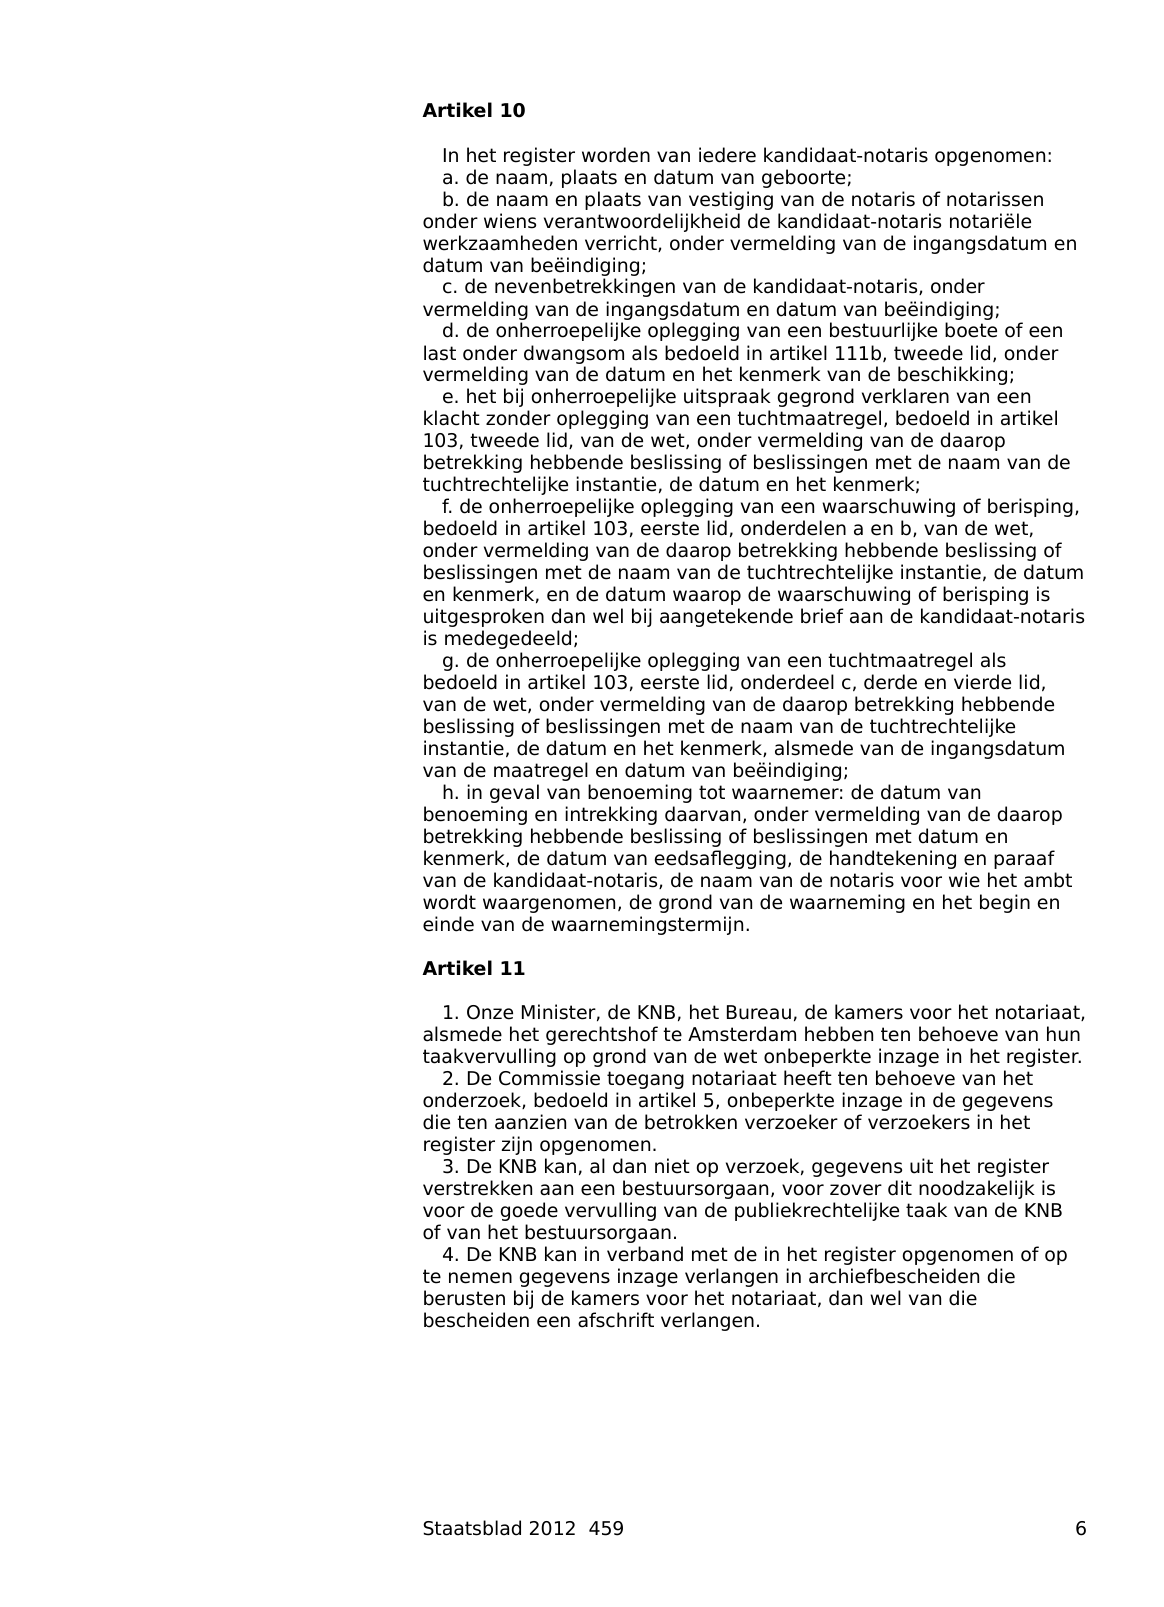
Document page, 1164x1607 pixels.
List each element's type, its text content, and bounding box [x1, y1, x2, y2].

text 1. Onze Minister, de KNB, het Bureau, de kamers voor het notariaat, alsmede het gerechtshof te Amsterdam hebben ten behoeve van hun taakvervulling op grond van de wet onbeperkte inzage in het register. [422, 1002, 1087, 1068]
subtitle Artikel 10 [422, 100, 1087, 122]
text b. de naam en plaats van vestiging van de notaris of notarissen onder wiens verantwoordelijkheid de kandidaat-notaris notariële werkzaamheden verricht, onder vermelding van de ingangsdatum en datum van beëindiging; [422, 188, 1087, 276]
text a. de naam, plaats en datum van geboorte; [422, 167, 1087, 188]
text g. de onherroepelijke oplegging van een tuchtmaatregel als bedoeld in artikel 103, eerste lid, onderdeel c, derde en vierde lid, van de wet, onder vermelding van de daarop betrekking hebbende beslissing of beslissingen met de naam van de tuchtrechtelijke instantie, de datum en het kenmerk, alsmede van de ingangsdatum van de maatregel en datum van beëindiging; [422, 650, 1087, 782]
text d. de onherroepelijke oplegging van een bestuurlijke boete of een last onder dwangsom als bedoeld in artikel 111b, tweede lid, onder vermelding van de datum en het kenmerk van de beschikking; [422, 320, 1087, 386]
subtitle Artikel 11 [422, 958, 1087, 980]
text c. de nevenbetrekkingen van de kandidaat-notaris, onder vermelding van de ingangsdatum en datum van beëindiging; [422, 276, 1087, 320]
text 2. De Commissie toegang notariaat heeft ten behoeve van het onderzoek, bedoeld in artikel 5, onbeperkte inzage in de gegevens die ten aanzien van de betrokken verzoeker of verzoekers in het register zijn opgenomen. [422, 1068, 1087, 1156]
text e. het bij onherroepelijke uitspraak gegrond verklaren van een klacht zonder oplegging van een tuchtmaatregel, bedoeld in artikel 103, tweede lid, van de wet, onder vermelding van de daarop betrekking hebbende beslissing of beslissingen met de naam van de tuchtrechtelijke instantie, de datum en het kenmerk; [422, 386, 1087, 496]
text 3. De KNB kan, al dan niet op verzoek, gegevens uit het register verstrekken aan een bestuursorgaan, voor zover dit noodzakelijk is voor de goede vervulling van de publiekrechtelijke taak van de KNB of van het bestuursorgaan. [422, 1156, 1087, 1244]
text 4. De KNB kan in verband met de in het register opgenomen of op te nemen gegevens inzage verlangen in archiefbescheiden die berusten bij de kamers voor het notariaat, dan wel van die bescheiden een afschrift verlangen. [422, 1244, 1087, 1332]
text In het register worden van iedere kandidaat-notaris opgenomen: [422, 144, 1087, 167]
text f. de onherroepelijke oplegging van een waarschuwing of berisping, bedoeld in artikel 103, eerste lid, onderdelen a en b, van de wet, onder vermelding van de daarop betrekking hebbende beslissing of beslissingen met de naam van de tuchtrechtelijke instantie, de datum en kenmerk, en de datum waarop de waarschuwing of berisping is uitgesproken dan wel bij aangetekende brief aan de kandidaat-notaris is medegedeeld; [422, 496, 1087, 650]
text h. in geval van benoeming tot waarnemer: de datum van benoeming en intrekking daarvan, onder vermelding van de daarop betrekking hebbende beslissing of beslissingen met datum en kenmerk, de datum van eedsaflegging, de handtekening en paraaf van de kandidaat-notaris, de naam van de notaris voor wie het ambt wordt waargenomen, de grond van de waarneming en het begin en einde van de waarnemingstermijn. [422, 782, 1087, 936]
